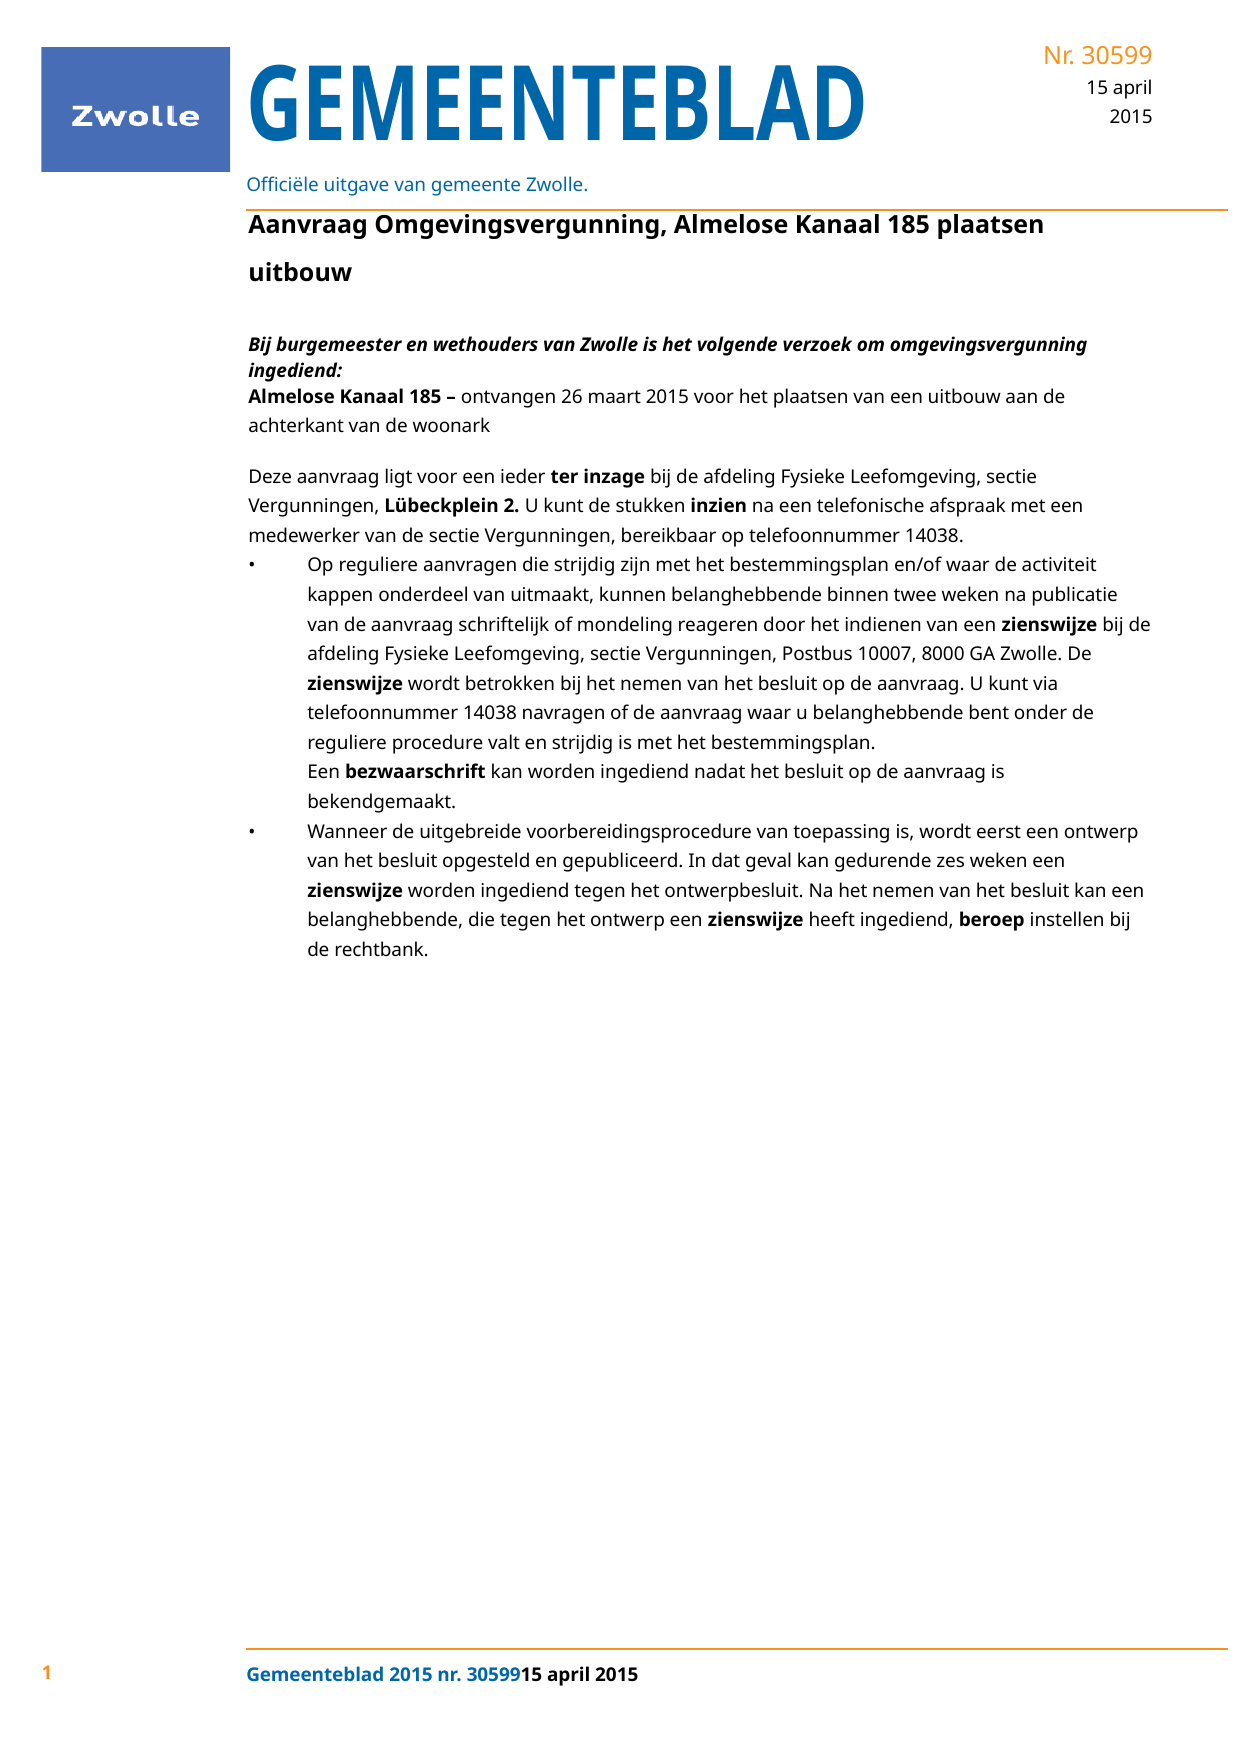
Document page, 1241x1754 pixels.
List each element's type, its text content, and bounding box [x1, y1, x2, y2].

text Almelose Kanaal 185 – ontvangen 26 maart 2015 voor het plaatsen van een uitbouw aan de achterkant van de woonark [248, 383, 1152, 438]
list Wanneer de uitgebreide voorbereidingsprocedure van toepassing is, wordt eerst een ontwerp van het besluit opgesteld en gepubliceerd. In dat geval kan gedurende zes weken een zienswijze worden ingediend tegen het ontwerpbesluit. Na het nemen van het besluit kan een belanghebbende, die tegen het ontwerp een zienswijze heeft ingediend, beroep instellen bij de rechtbank. [248, 818, 1152, 962]
text Bij burgemeester en wethouders van Zwolle is het volgende verzoek om omgevingsvergunning ingediend: [248, 331, 1152, 383]
text Deze aanvraag ligt voor een ieder ter inzage bij de afdeling Fysieke Leefomgeving, sectie Vergunningen, Lübeckplein 2. U kunt de stukken inzien na een telefonische afspraak met een medewerker van de sectie Vergunningen, bereikbaar op telefoonnummer 14038. [248, 463, 1152, 548]
list Een bezwaarschrift kan worden ingediend nadat het besluit op de aanvraag is bekendgemaakt. [248, 759, 1152, 814]
text Aanvraag Omgevingsvergunning, Almelose Kanaal 185 plaatsen uitbouw [248, 211, 1152, 288]
list Op reguliere aanvragen die strijdig zijn met het bestemmingsplan en/of waar de activiteit kappen onderdeel van uitmaakt, kunnen belanghebbende binnen twee weken na publicatie van de aanvraag schriftelijk of mondeling reageren door het indienen van een zienswijze bij de afdeling Fysieke Leefomgeving, sectie Vergunningen, Postbus 10007, 8000 GA Zwolle. De zienswijze wordt betrokken bij het nemen van het besluit op de aanvraag. U kunt via telefoonnummer 14038 navragen of de aanvraag waar u belanghebbende bent onder de reguliere procedure valt en strijdig is met het bestemmingsplan. [248, 552, 1152, 755]
picture [41, 47, 231, 172]
